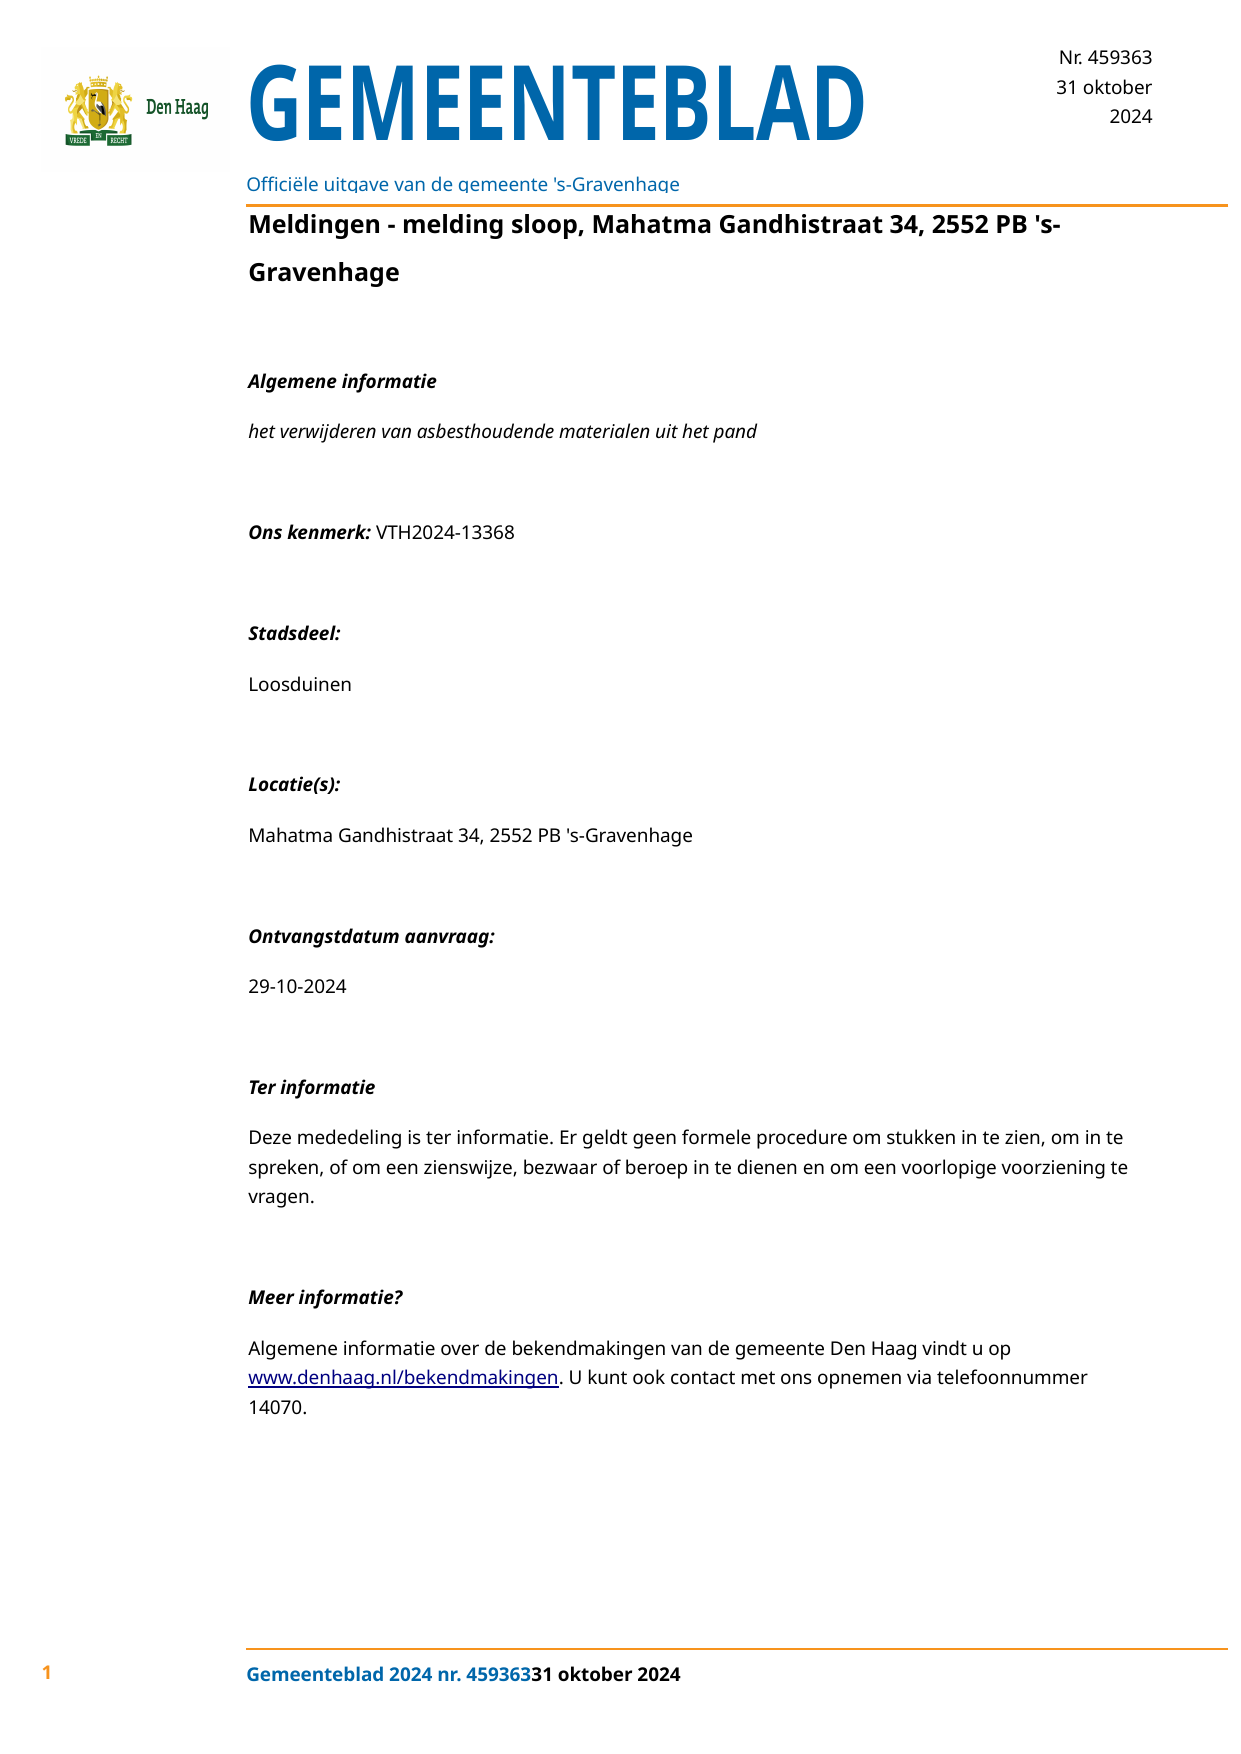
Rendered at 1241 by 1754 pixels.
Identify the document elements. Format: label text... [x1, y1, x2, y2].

text Deze mededeling is ter informatie. Er geldt geen formele procedure om stukken in te zien, om in te spreken, of om een zienswijze, bezwaar of beroep in te dienen en om een voorlopige voorziening te vragen. [248, 1124, 1152, 1209]
text Algemene informatie [248, 368, 1152, 394]
text Algemene informatie over de bekendmakingen van de gemeente Den Haag vindt u op www.denhaag.nl/bekendmakingen. U kunt ook contact met ons opnemen via telefoonnummer 14070. [248, 1335, 1152, 1420]
text Ontvangstdatum aanvraag: [248, 923, 1152, 949]
text Locatie(s): [248, 772, 1152, 797]
text Meldingen - melding sloop, Mahatma Gandhistraat 34, 2552 PB 's-Gravenhage [248, 207, 1152, 288]
text Loosduinen [248, 671, 1152, 697]
text Meer informatie? [248, 1284, 1152, 1310]
text Stadsdeel: [248, 620, 1152, 646]
text Ons kenmerk: VTH2024-13368 [248, 519, 1152, 545]
picture [41, 47, 231, 172]
text Ter informatie [248, 1074, 1152, 1100]
text het verwijderen van asbesthoudende materialen uit het pand [248, 419, 1152, 444]
text Mahatma Gandhistraat 34, 2552 PB 's-Gravenhage [248, 822, 1152, 848]
text 29-10-2024 [248, 973, 1152, 999]
